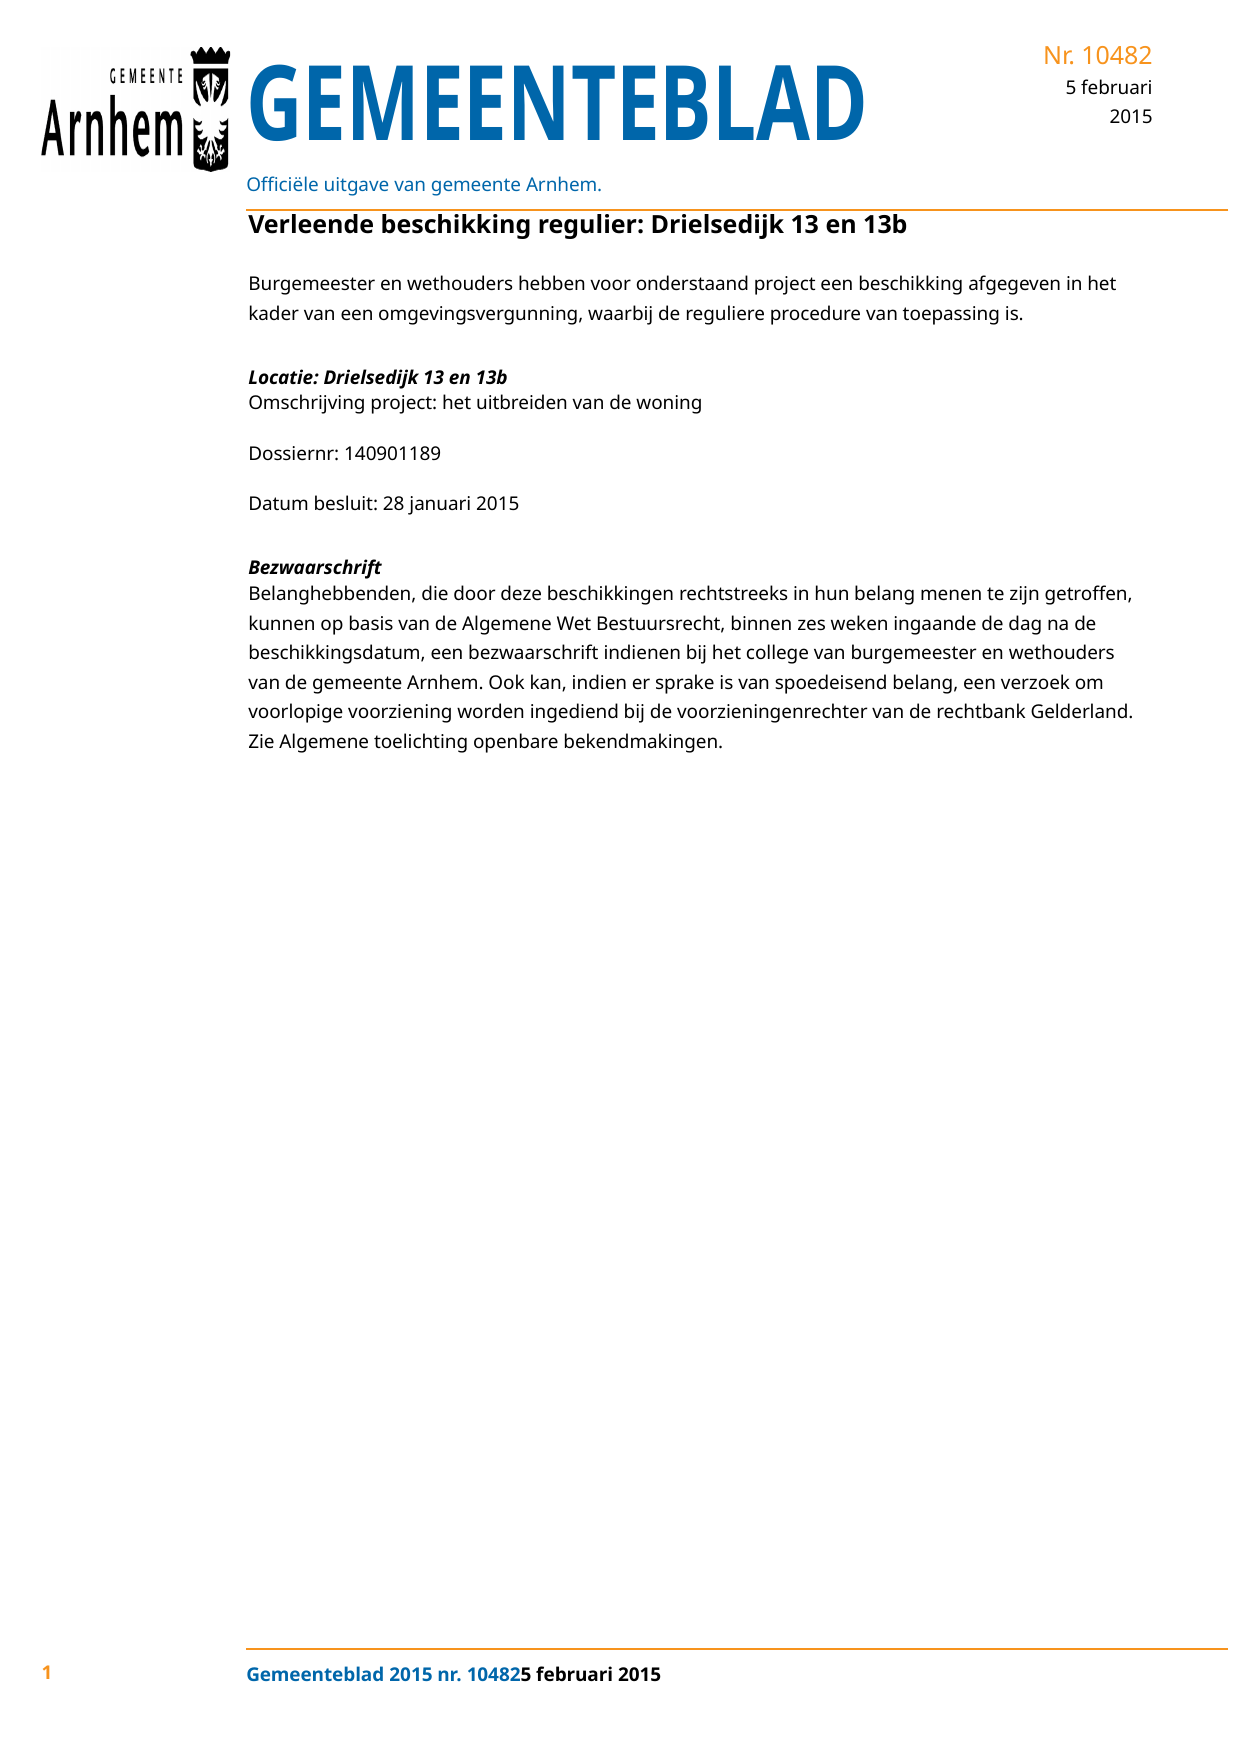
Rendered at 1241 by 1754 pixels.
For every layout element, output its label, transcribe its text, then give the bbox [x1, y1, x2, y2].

text Datum besluit: 28 januari 2015 [248, 490, 1152, 516]
text Verleende beschikking regulier: Drielsedijk 13 en 13b [248, 211, 1152, 241]
text Dossiernr: 140901189 [248, 440, 1152, 466]
text Omschrijving project: het uitbreiden van de woning [248, 389, 1152, 415]
text Locatie: Drielsedijk 13 en 13b [248, 364, 1152, 389]
text Bezwaarschrift [248, 554, 1152, 580]
text Belanghebbenden, die door deze beschikkingen rechtstreeks in hun belang menen te zijn getroffen, kunnen op basis van de Algemene Wet Bestuursrecht, binnen zes weken ingaande de dag na de beschikkingsdatum, een bezwaarschrift indienen bij het college van burgemeester en wethouders van de gemeente Arnhem. Ook kan, indien er sprake is van spoedeisend belang, een verzoek om voorlopige voorziening worden ingediend bij de voorzieningenrechter van de rechtbank Gelderland. Zie Algemene toelichting openbare bekendmakingen. [248, 580, 1152, 754]
picture [41, 47, 231, 172]
text Burgemeester en wethouders hebben voor onderstaand project een beschikking afgegeven in het kader van een omgevingsvergunning, waarbij de reguliere procedure van toepassing is. [248, 270, 1152, 326]
